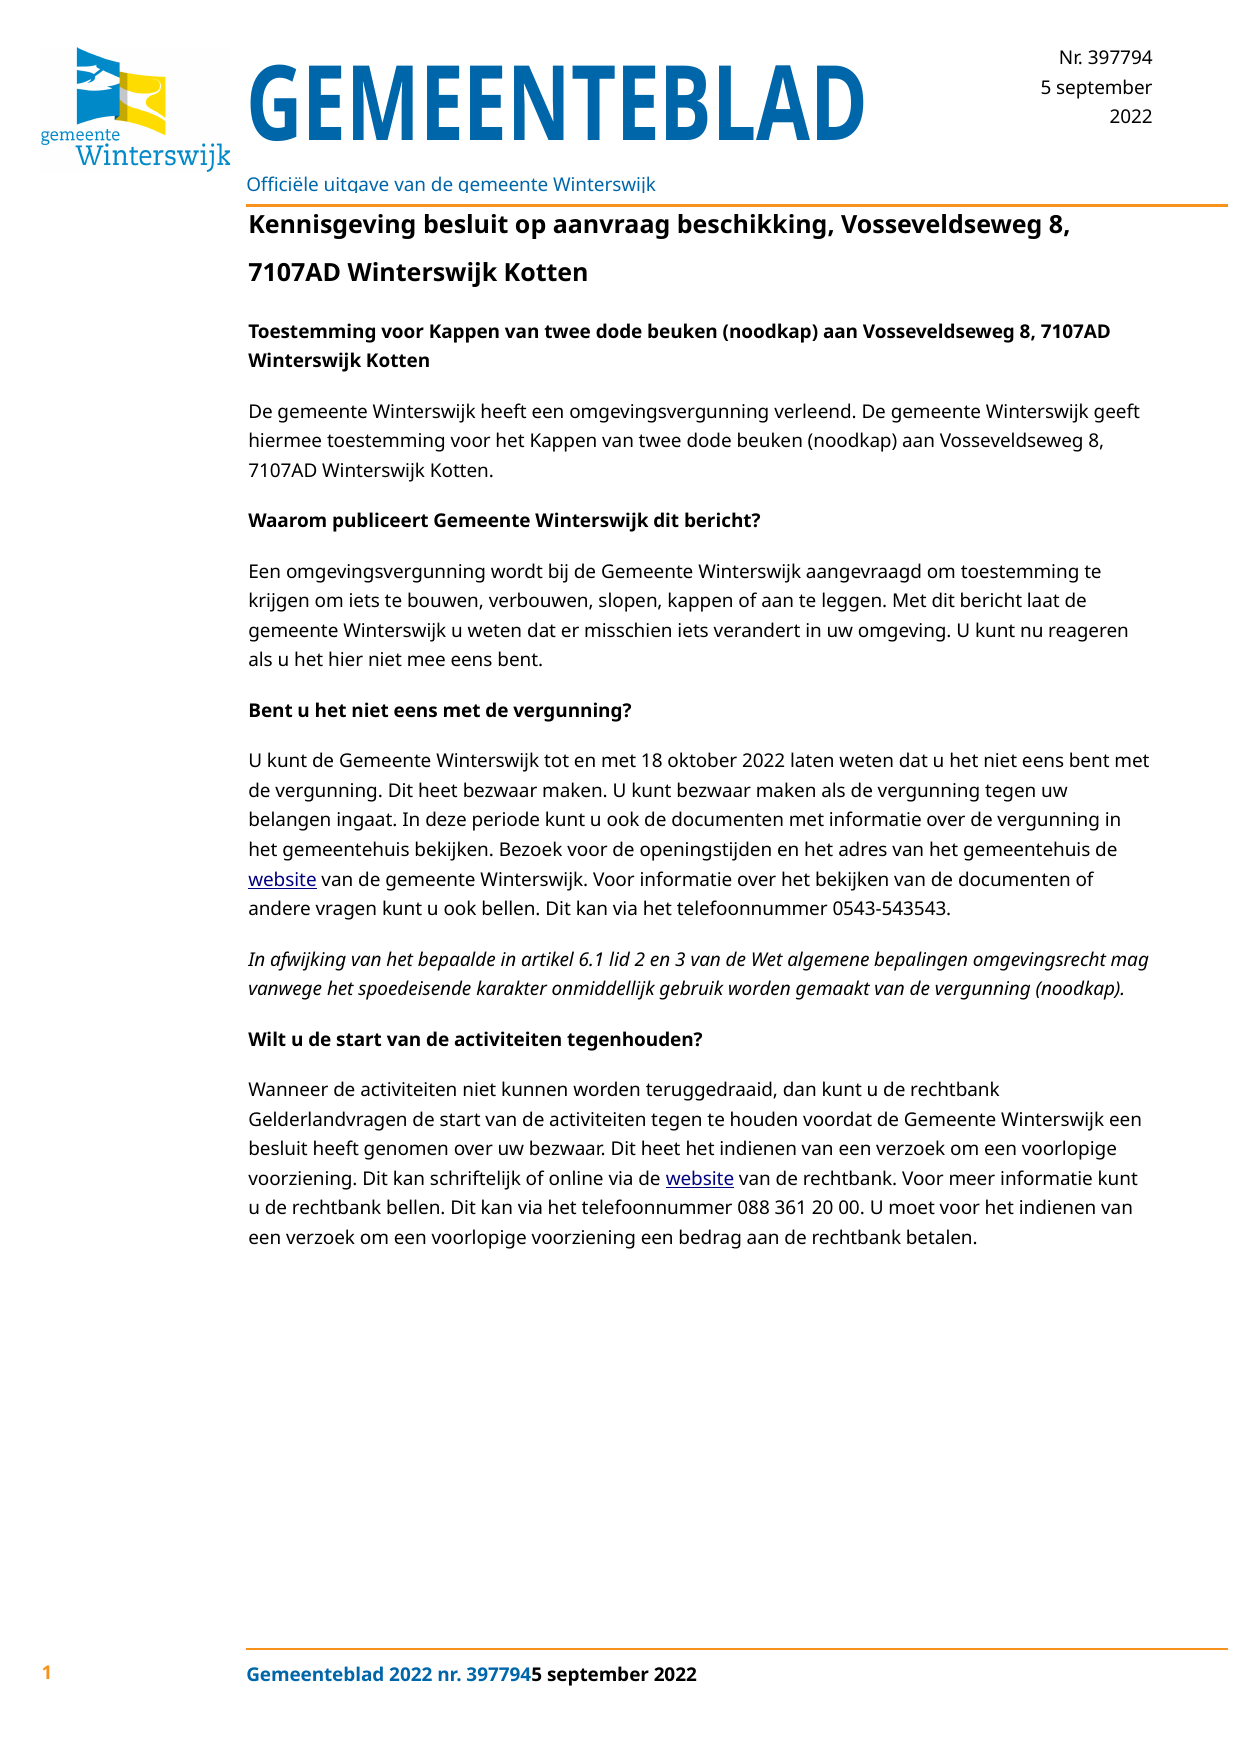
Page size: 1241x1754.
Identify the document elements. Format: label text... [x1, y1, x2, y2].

text U kunt de Gemeente Winterswijk tot en met 18 oktober 2022 laten weten dat u het niet eens bent met de vergunning. Dit heet bezwaar maken. U kunt bezwaar maken als de vergunning tegen uw belangen ingaat. In deze periode kunt u ook de documenten met informatie over de vergunning in het gemeentehuis bekijken. Bezoek voor de openingstijden en het adres van het gemeentehuis de website van de gemeente Winterswijk. Voor informatie over het bekijken van de documenten of andere vragen kunt u ook bellen. Dit kan via het telefoonnummer 0543-543543. [248, 747, 1152, 921]
text De gemeente Winterswijk heeft een omgevingsvergunning verleend. De gemeente Winterswijk geeft hiermee toestemming voor het Kappen van twee dode beuken (noodkap) aan Vosseveldseweg 8, 7107AD Winterswijk Kotten. [248, 398, 1152, 483]
picture [41, 47, 231, 172]
text Wilt u de start van de activiteiten tegenhouden? [248, 1026, 1152, 1052]
text Een omgevingsvergunning wordt bij de Gemeente Winterswijk aangevraagd om toestemming te krijgen om iets te bouwen, verbouwen, slopen, kappen of aan te leggen. Met dit bericht laat de gemeente Winterswijk u weten dat er misschien iets verandert in uw omgeving. U kunt nu reageren als u het hier niet mee eens bent. [248, 558, 1152, 672]
text Wanneer de activiteiten niet kunnen worden teruggedraaid, dan kunt u de rechtbank Gelderlandvragen de start van de activiteiten tegen te houden voordat de Gemeente Winterswijk een besluit heeft genomen over uw bezwaar. Dit heet het indienen van een verzoek om een voorlopige voorziening. Dit kan schriftelijk of online via de website van de rechtbank. Voor meer informatie kunt u de rechtbank bellen. Dit kan via het telefoonnummer 088 361 20 00. U moet voor het indienen van een verzoek om een voorlopige voorziening een bedrag aan de rechtbank betalen. [248, 1076, 1152, 1250]
text Bent u het niet eens met de vergunning? [248, 697, 1152, 723]
text Toestemming voor Kappen van twee dode beuken (noodkap) aan Vosseveldseweg 8, 7107AD Winterswijk Kotten [248, 318, 1152, 373]
text Kennisgeving besluit op aanvraag beschikking, Vosseveldseweg 8, 7107AD Winterswijk Kotten [248, 207, 1152, 288]
text In afwijking van het bepaalde in artikel 6.1 lid 2 en 3 van de Wet algemene bepalingen omgevingsrecht mag vanwege het spoedeisende karakter onmiddellijk gebruik worden gemaakt van de vergunning (noodkap). [248, 946, 1152, 1001]
picture [225, 153, 231, 162]
text Waarom publiceert Gemeente Winterswijk dit bericht? [248, 507, 1152, 533]
